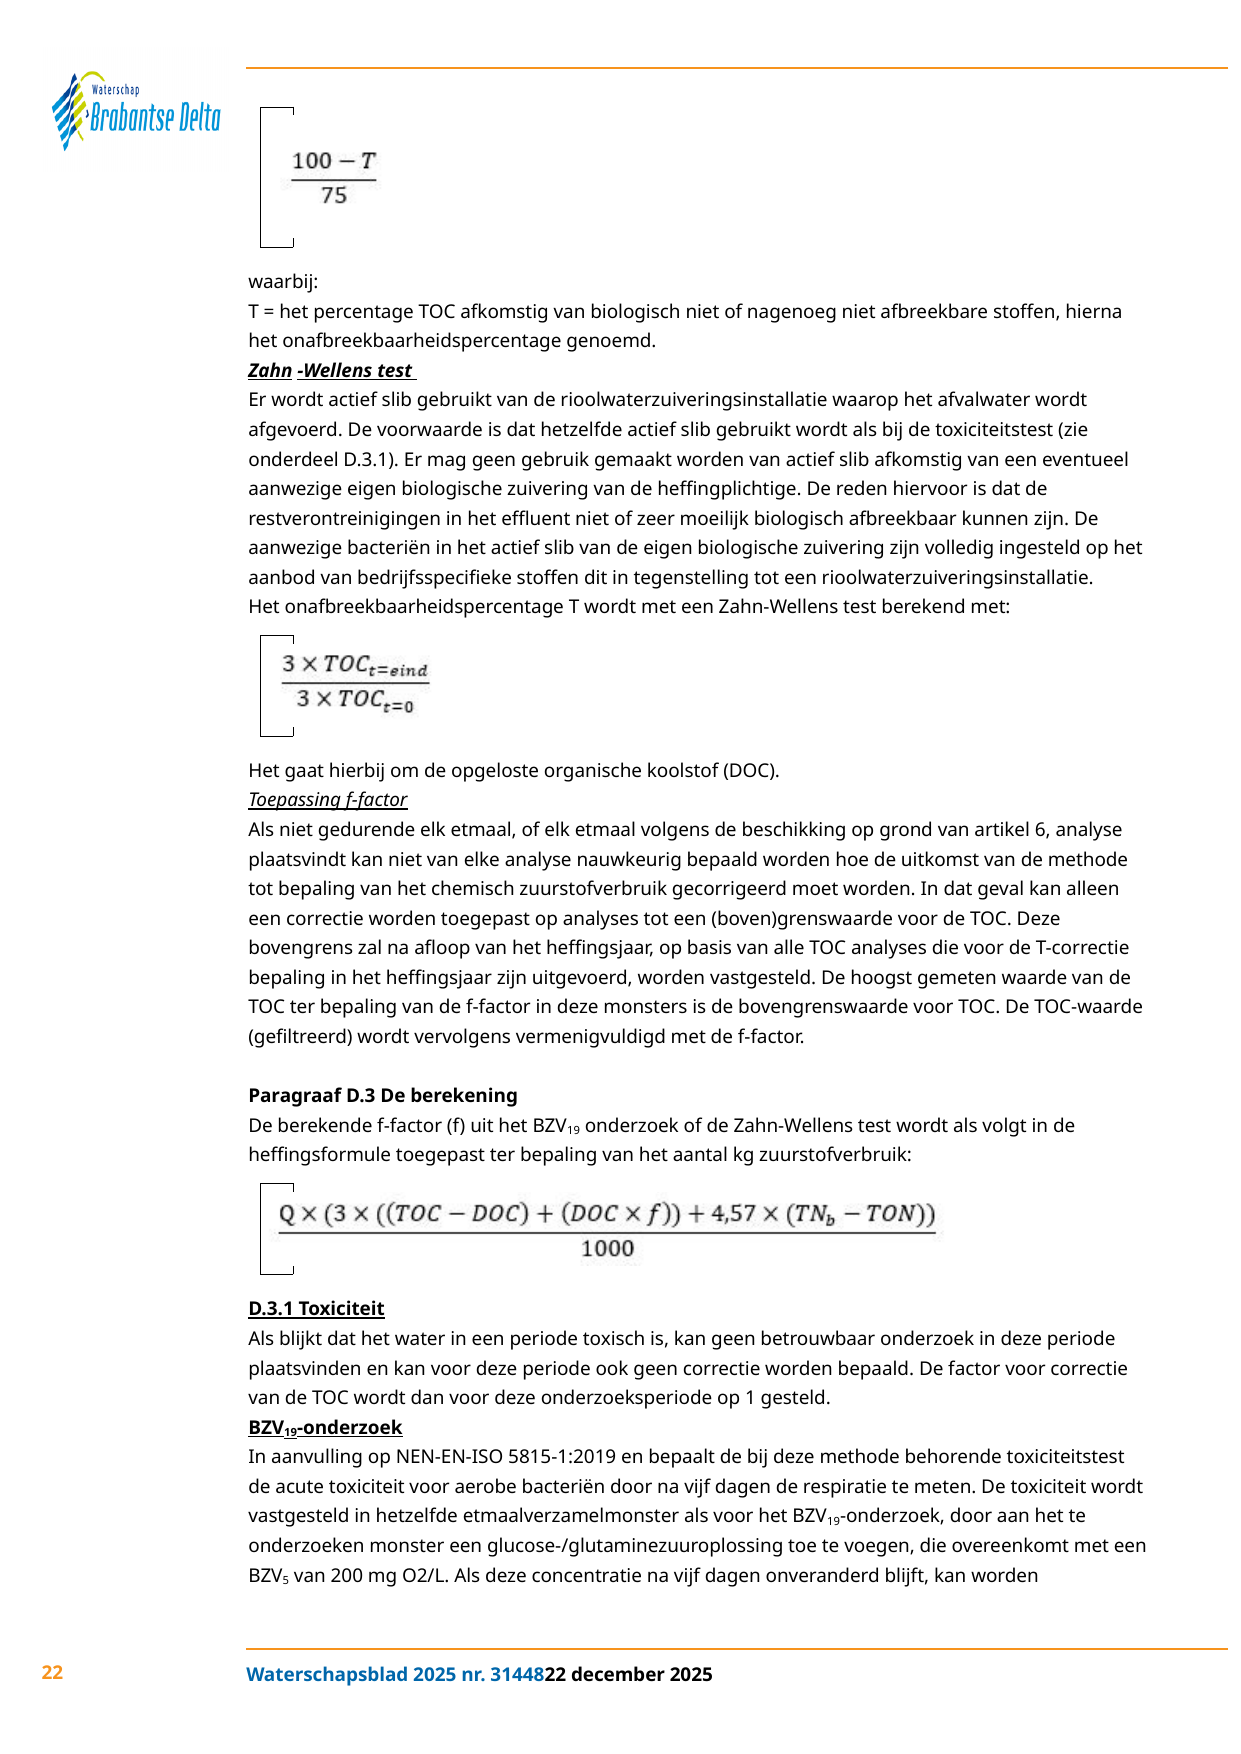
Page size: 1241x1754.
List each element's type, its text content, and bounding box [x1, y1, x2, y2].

picture [268, 115, 416, 238]
text Er wordt actief slib gebruikt van de rioolwaterzuiveringsinstallatie waarop het afvalwater wordt afgevoerd. De voorwaarde is dat hetzelfde actief slib gebruikt wordt als bij de toxiciteitstest (zie onderdeel D.3.1). Er mag geen gebruik gemaakt worden van actief slib afkomstig van een eventueel aanwezige eigen biologische zuivering van de heffingplichtige. De reden hiervoor is dat de restverontreinigingen in het effluent niet of zeer moeilijk biologisch afbreekbaar kunnen zijn. De aanwezige bacteriën in het actief slib van de eigen biologische zuivering zijn volledig ingesteld op het aanbod van bedrijfsspecifieke stoffen dit in tegenstelling tot een rioolwaterzuiveringsinstallatie. [248, 387, 1152, 590]
text Zahn -Wellens test [248, 357, 1152, 383]
text In aanvulling op NEN-EN-ISO 5815-1:2019 en bepaalt de bij deze methode behorende toxiciteitstest de acute toxiciteit voor aerobe bacteriën door na vijf dagen de respiratie te meten. De toxiciteit wordt vastgesteld in hetzelfde etmaalverzamelmonster als voor het BZV19-onderzoek, door aan het te onderzoeken monster een glucose-/glutaminezuuroplossing toe te voegen, die overeenkomt met een BZV5 van 200 mg O2/L. Als deze concentratie na vijf dagen onveranderd blijft, kan worden [248, 1443, 1152, 1588]
picture [268, 1192, 980, 1266]
picture [41, 47, 231, 172]
text Het onafbreekbaarheidspercentage T wordt met een Zahn-Wellens test berekend met: [248, 594, 1152, 619]
picture [268, 644, 444, 727]
text Het gaat hierbij om de opgeloste organische koolstof (DOC). [248, 757, 1152, 783]
text Toepassing f-factor [248, 787, 1152, 812]
text Als niet gedurende elk etmaal, of elk etmaal volgens de beschikking op grond van artikel 6, analyse plaatsvindt kan niet van elke analyse nauwkeurig bepaald worden hoe de uitkomst van de methode tot bepaling van het chemisch zuurstofverbruik gecorrigeerd moet worden. In dat geval kan alleen een correctie worden toegepast op analyses tot een (boven)grenswaarde voor de TOC. Deze bovengrens zal na afloop van het heffingsjaar, op basis van alle TOC analyses die voor de T-correctie bepaling in het heffingsjaar zijn uitgevoerd, worden vastgesteld. De hoogst gemeten waarde van de TOC ter bepaling van de f-factor in deze monsters is de bovengrenswaarde voor TOC. De TOC-waarde (gefiltreerd) wordt vervolgens vermenigvuldigd met de f-factor. [248, 816, 1152, 1049]
text Paragraaf D.3 De berekening [248, 1082, 1152, 1108]
text waarbij: [248, 268, 1152, 294]
text D.3.1 Toxiciteit [248, 1296, 1152, 1321]
text BZV19-onderzoek [248, 1414, 1152, 1440]
text De berekende f-factor (f) uit het BZV19 onderzoek of de Zahn-Wellens test wordt als volgt in de heffingsformule toegepast ter bepaling van het aantal kg zuurstofverbruik: [248, 1112, 1152, 1167]
text T = het percentage TOC afkomstig van biologisch niet of nagenoeg niet afbreekbare stoffen, hierna het onafbreekbaarheidspercentage genoemd. [248, 298, 1152, 353]
text Als blijkt dat het water in een periode toxisch is, kan geen betrouwbaar onderzoek in deze periode plaatsvinden en kan voor deze periode ook geen correctie worden bepaald. De factor voor correctie van de TOC wordt dan voor deze onderzoeksperiode op 1 gesteld. [248, 1325, 1152, 1410]
